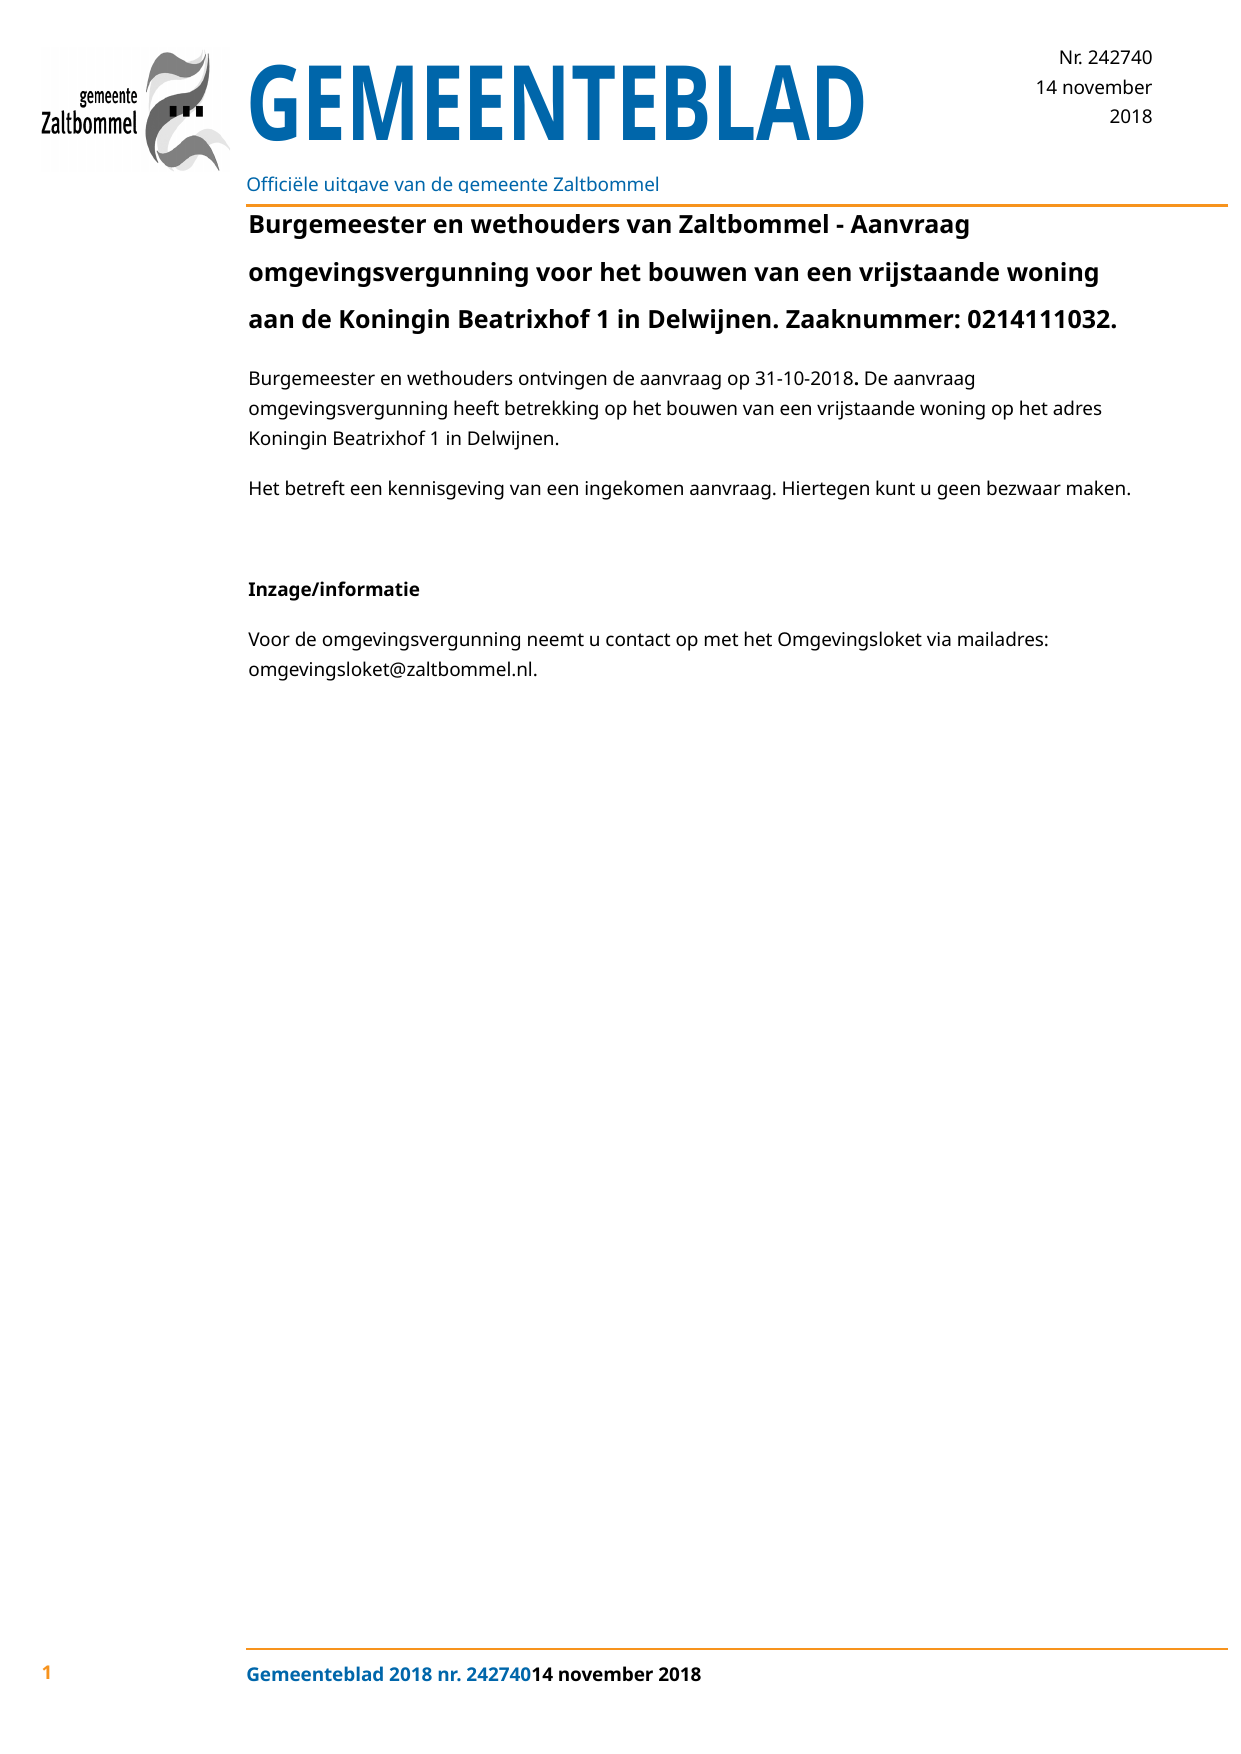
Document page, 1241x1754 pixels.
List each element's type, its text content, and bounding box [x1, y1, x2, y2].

picture [41, 47, 231, 172]
text Burgemeester en wethouders ontvingen de aanvraag op 31-10-2018. De aanvraag omgevingsvergunning heeft betrekking op het bouwen van een vrijstaande woning op het adres Koningin Beatrixhof 1 in Delwijnen. [248, 366, 1152, 450]
text Het betreft een kennisgeving van een ingekomen aanvraag. Hiertegen kunt u geen bezwaar maken. [248, 475, 1152, 501]
text Burgemeester en wethouders van Zaltbommel - Aanvraag omgevingsvergunning voor het bouwen van een vrijstaande woning aan de Koningin Beatrixhof 1 in Delwijnen. Zaaknummer: 0214111032. [248, 207, 1152, 336]
text Voor de omgevingsvergunning neemt u contact op met het Omgevingsloket via mailadres: omgevingsloket@zaltbommel.nl. [248, 626, 1152, 682]
text Inzage/informatie [248, 576, 1152, 602]
